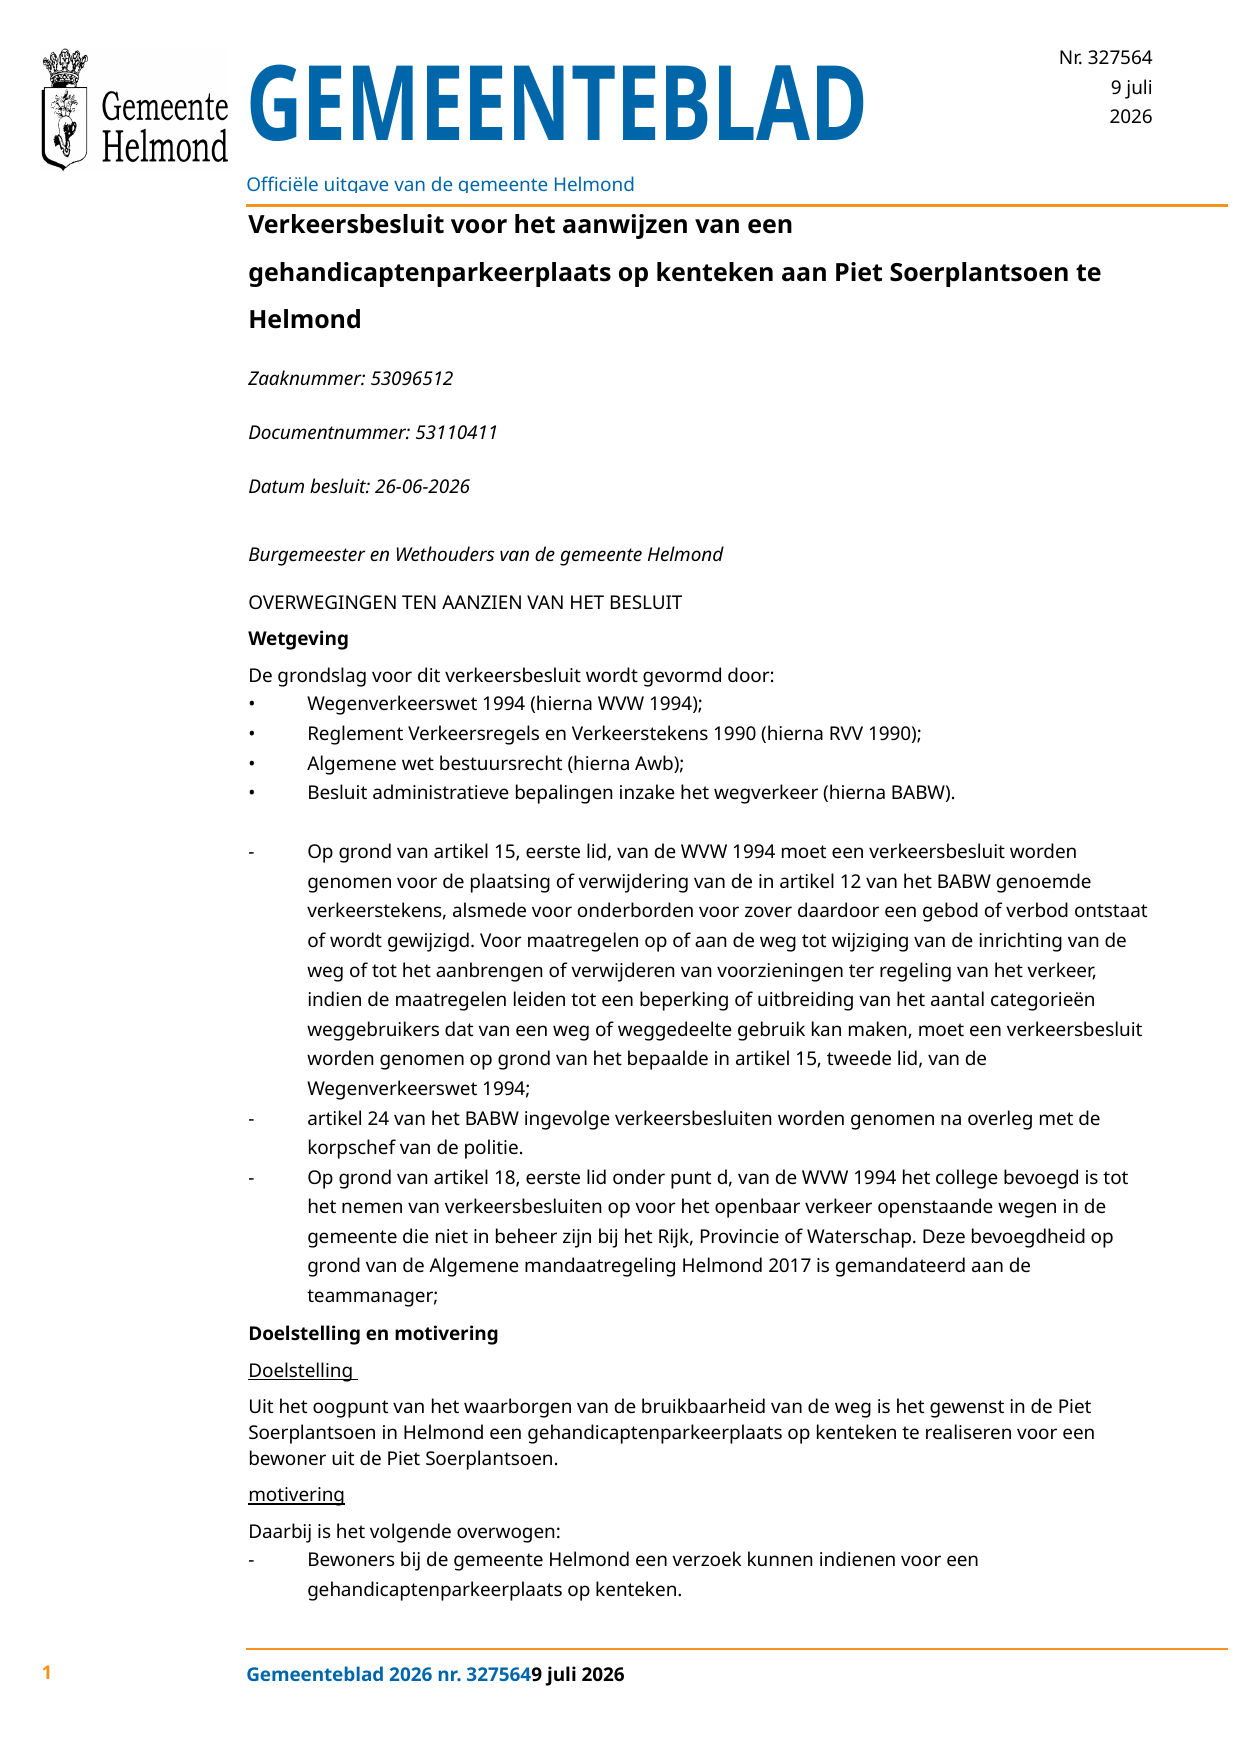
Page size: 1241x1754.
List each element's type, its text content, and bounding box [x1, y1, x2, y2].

list Reglement Verkeersregels en Verkeerstekens 1990 (hierna RVV 1990); [248, 720, 1152, 746]
list Bewoners bij de gemeente Helmond een verzoek kunnen indienen voor een gehandicaptenparkeerplaats op kenteken. [248, 1547, 1152, 1602]
picture [41, 47, 231, 172]
text Uit het oogpunt van het waarborgen van de bruikbaarheid van de weg is het gewenst in de Piet Soerplantsoen in Helmond een gehandicaptenparkeerplaats op kenteken te realiseren voor een bewoner uit de Piet Soerplantsoen. [248, 1393, 1152, 1471]
list Wegenverkeerswet 1994 (hierna WVW 1994); [248, 691, 1152, 716]
text De grondslag voor dit verkeersbesluit wordt gevormd door: [248, 662, 1152, 688]
text Datum besluit: 26-06-2026 [248, 474, 1152, 499]
text Doelstelling en motivering [248, 1320, 1152, 1346]
list artikel 24 van het BABW ingevolge verkeersbesluiten worden genomen na overleg met de korpschef van de politie. [248, 1105, 1152, 1160]
text Zaaknummer: 53096512 [248, 366, 1152, 391]
text motivering [248, 1482, 1152, 1507]
text OVERWEGINGEN TEN AANZIEN VAN HET BESLUIT [248, 589, 1152, 615]
text Documentnummer: 53110411 [248, 419, 1152, 445]
text Daarbij is het volgende overwogen: [248, 1518, 1152, 1544]
text Doelstelling [248, 1357, 1152, 1383]
text Burgemeester en Wethouders van de gemeente Helmond [248, 541, 1152, 567]
list Op grond van artikel 18, eerste lid onder punt d, van de WVW 1994 het college bevoegd is tot het nemen van verkeersbesluiten op voor het openbaar verkeer openstaande wegen in de gemeente die niet in beheer zijn bij het Rijk, Provincie of Waterschap. Deze bevoegdheid op grond van de Algemene mandaatregeling Helmond 2017 is gemandateerd aan de teammanager; [248, 1164, 1152, 1308]
list Op grond van artikel 15, eerste lid, van de WVW 1994 moet een verkeersbesluit worden genomen voor de plaatsing of verwijdering van de in artikel 12 van het BABW genoemde verkeerstekens, alsmede voor onderborden voor zover daardoor een gebod of verbod ontstaat of wordt gewijzigd. Voor maatregelen op of aan de weg tot wijziging van de inrichting van de weg of tot het aanbrengen of verwijderen van voorzieningen ter regeling van het verkeer, indien de maatregelen leiden tot een beperking of uitbreiding van het aantal categorieën weggebruikers dat van een weg of weggedeelte gebruik kan maken, moet een verkeersbesluit worden genomen op grond van het bepaalde in artikel 15, tweede lid, van de Wegenverkeerswet 1994; [248, 838, 1152, 1101]
list Algemene wet bestuursrecht (hierna Awb); [248, 750, 1152, 776]
text Verkeersbesluit voor het aanwijzen van een gehandicaptenparkeerplaats op kenteken aan Piet Soerplantsoen te Helmond [248, 207, 1152, 336]
text Wetgeving [248, 626, 1152, 651]
list Besluit administratieve bepalingen inzake het wegverkeer (hierna BABW). [248, 779, 1152, 805]
